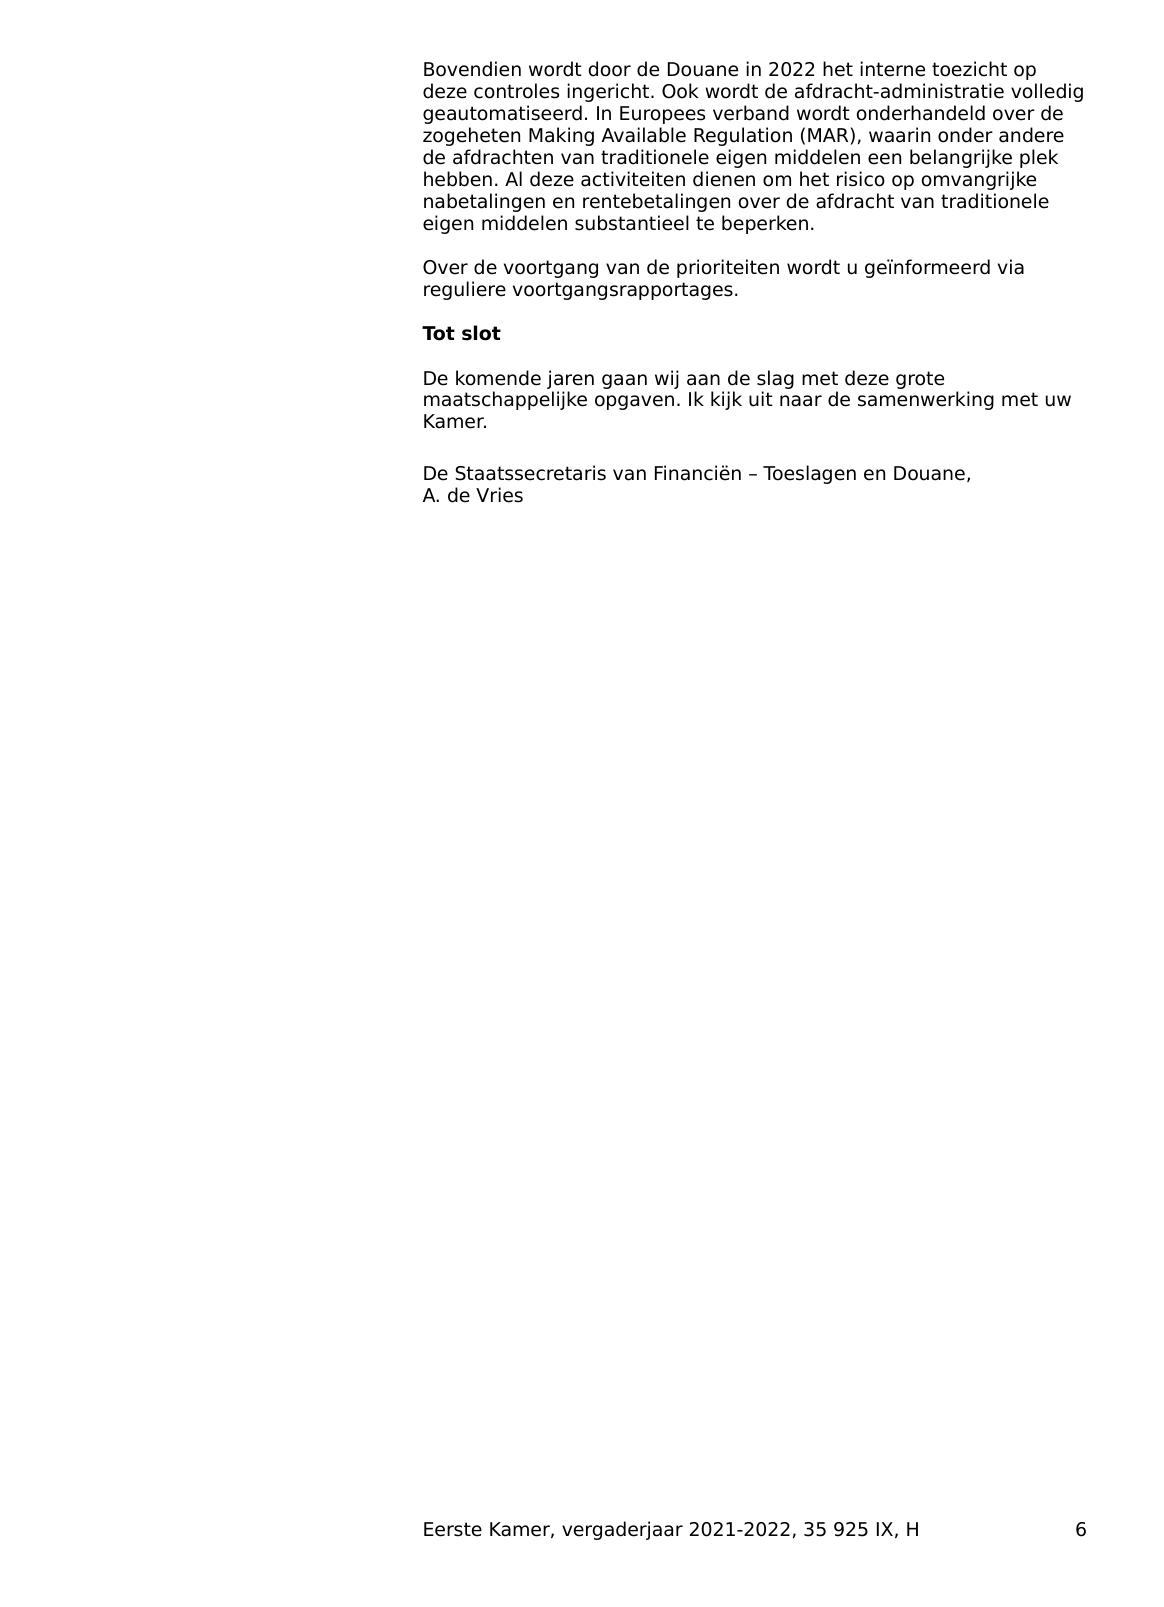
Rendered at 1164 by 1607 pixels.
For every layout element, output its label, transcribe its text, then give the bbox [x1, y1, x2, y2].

subtitle Tot slot [422, 323, 1087, 345]
text Bovendien wordt door de Douane in 2022 het interne toezicht op deze controles ingericht. Ook wordt de afdracht-administratie volledig geautomatiseerd. In Europees verband wordt onderhandeld over de zogeheten Making Available Regulation (MAR), waarin onder andere de afdrachten van traditionele eigen middelen een belangrijke plek hebben. Al deze activiteiten dienen om het risico op omvangrijke nabetalingen en rentebetalingen over de afdracht van traditionele eigen middelen substantieel te beperken. [422, 59, 1087, 235]
text De Staatssecretaris van Financiën – Toeslagen en Douane, A. de Vries [422, 463, 1087, 507]
text Over de voortgang van de prioriteiten wordt u geïnformeerd via reguliere voortgangsrapportages. [422, 257, 1087, 301]
text De komende jaren gaan wij aan de slag met deze grote maatschappelijke opgaven. Ik kijk uit naar de samenwerking met uw Kamer. [422, 367, 1087, 433]
